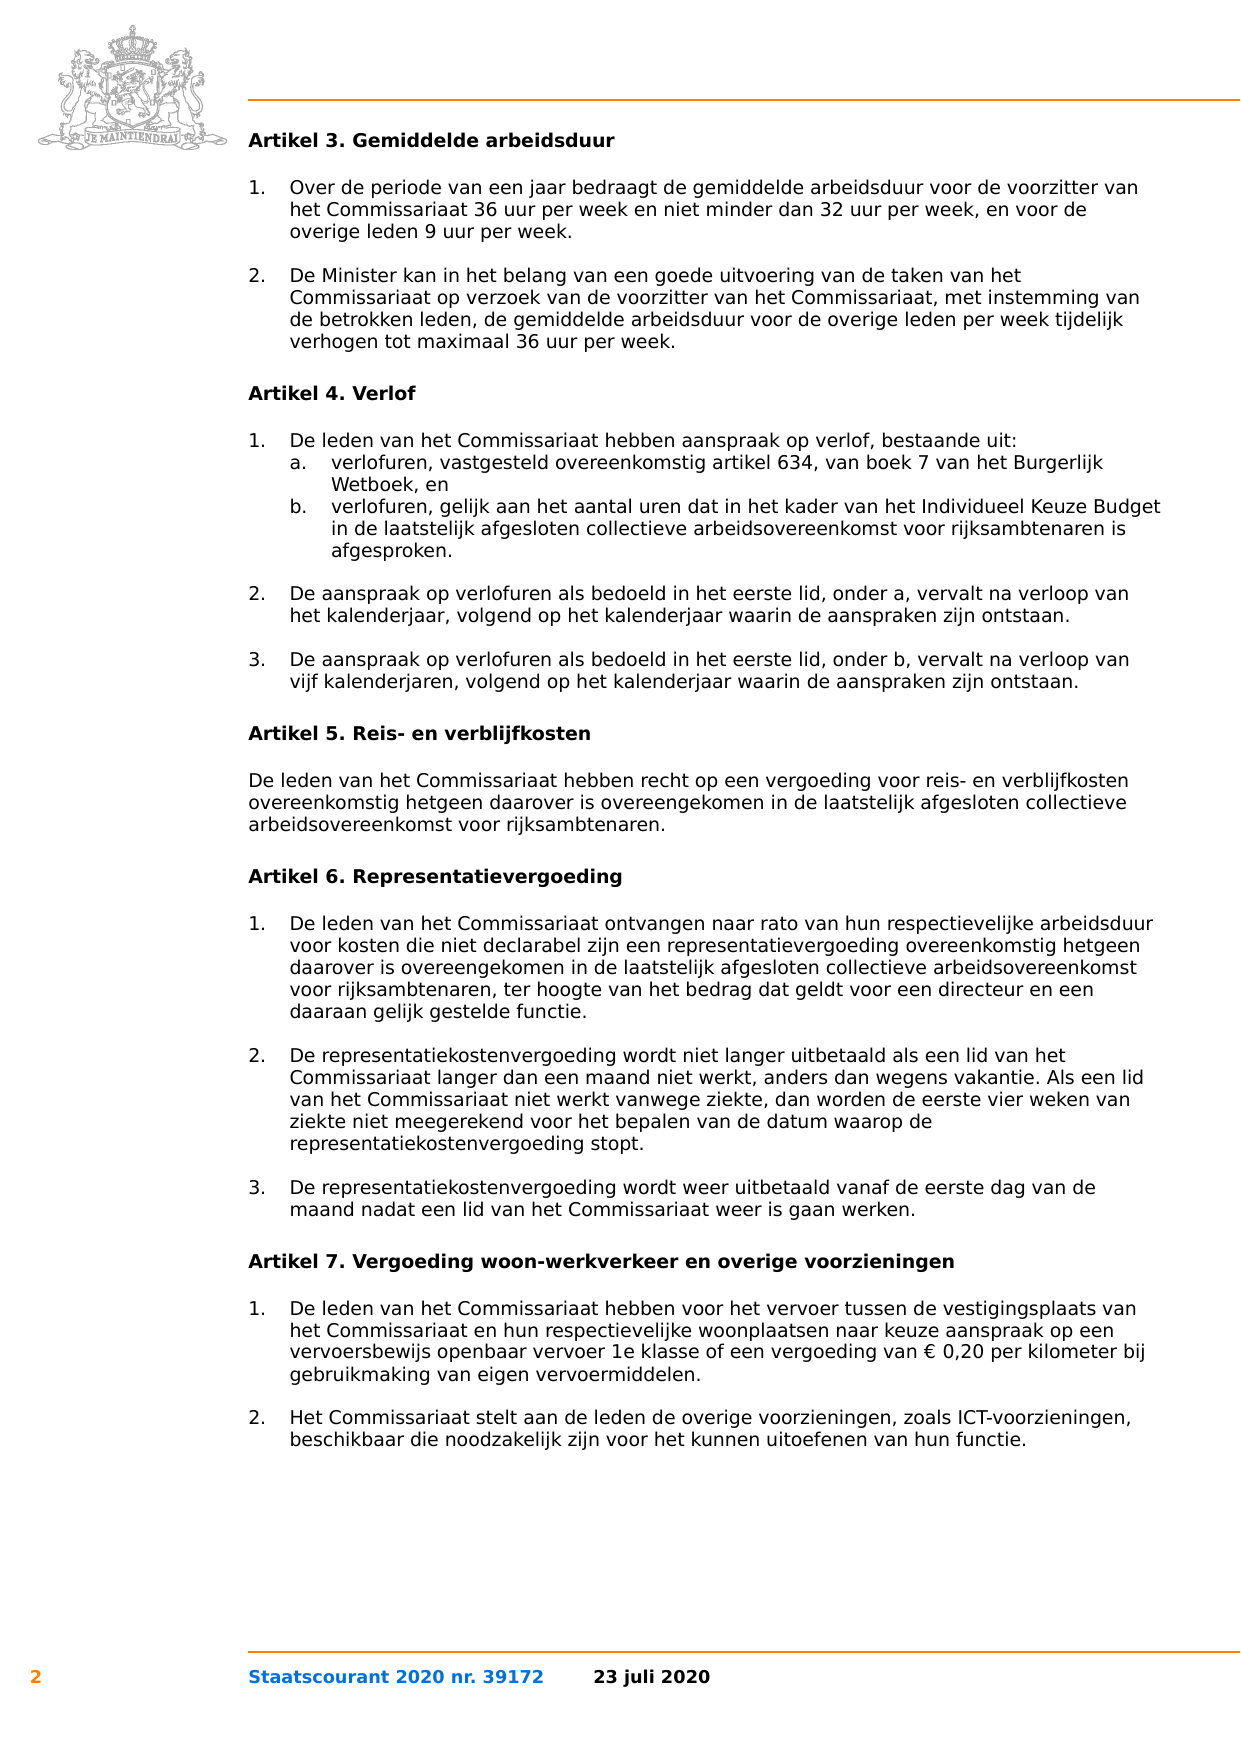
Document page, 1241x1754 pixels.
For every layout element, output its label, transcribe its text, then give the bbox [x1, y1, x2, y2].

picture [38, 25, 227, 150]
text 2. De aanspraak op verlofuren als bedoeld in het eerste lid, onder a, vervalt na verloop van het kalenderjaar, volgend op het kalenderjaar waarin de aanspraken zijn ontstaan. [248, 583, 1163, 627]
text 1. Over de periode van een jaar bedraagt de gemiddelde arbeidsduur voor de voorzitter van het Commissariaat 36 uur per week en niet minder dan 32 uur per week, en voor de overige leden 9 uur per week. [248, 177, 1163, 243]
text 1. De leden van het Commissariaat hebben aanspraak op verlof, bestaande uit: [248, 429, 1163, 452]
subtitle Artikel 5. Reis- en verblijfkosten [248, 723, 1163, 745]
text 3. De aanspraak op verlofuren als bedoeld in het eerste lid, onder b, vervalt na verloop van vijf kalenderjaren, volgend op het kalenderjaar waarin de aanspraken zijn ontstaan. [248, 649, 1163, 693]
text b. verlofuren, gelijk aan het aantal uren dat in het kader van het Individueel Keuze Budget in de laatstelijk afgesloten collectieve arbeidsovereenkomst voor rijksambtenaren is afgesproken. [289, 496, 1163, 561]
subtitle Artikel 6. Representatievergoeding [248, 866, 1163, 888]
text 2. De Minister kan in het belang van een goede uitvoering van de taken van het Commissariaat op verzoek van de voorzitter van het Commissariaat, met instemming van de betrokken leden, de gemiddelde arbeidsduur voor de overige leden per week tijdelijk verhogen tot maximaal 36 uur per week. [248, 265, 1163, 353]
subtitle Artikel 4. Verlof [248, 383, 1163, 404]
subtitle Artikel 3. Gemiddelde arbeidsduur [248, 130, 1163, 152]
subtitle Artikel 7. Vergoeding woon-werkverkeer en overige voorzieningen [248, 1251, 1163, 1272]
text 1. De leden van het Commissariaat ontvangen naar rato van hun respectievelijke arbeidsduur voor kosten die niet declarabel zijn een representatievergoeding overeenkomstig hetgeen daarover is overeengekomen in de laatstelijk afgesloten collectieve arbeidsovereenkomst voor rijksambtenaren, ter hoogte van het bedrag dat geldt voor een directeur en een daaraan gelijk gestelde functie. [248, 913, 1163, 1023]
text 1. De leden van het Commissariaat hebben voor het vervoer tussen de vestigingsplaats van het Commissariaat en hun respectievelijke woonplaatsen naar keuze aanspraak op een vervoersbewijs openbaar vervoer 1e klasse of een vergoeding van € 0,20 per kilometer bij gebruikmaking van eigen vervoermiddelen. [248, 1297, 1163, 1385]
text De leden van het Commissariaat hebben recht op een vergoeding voor reis- en verblijfkosten overeenkomstig hetgeen daarover is overeengekomen in de laatstelijk afgesloten collectieve arbeidsovereenkomst voor rijksambtenaren. [248, 770, 1163, 836]
text 2. Het Commissariaat stelt aan de leden de overige voorzieningen, zoals ICT-voorzieningen, beschikbaar die noodzakelijk zijn voor het kunnen uitoefenen van hun functie. [248, 1407, 1163, 1451]
text 2. De representatiekostenvergoeding wordt niet langer uitbetaald als een lid van het Commissariaat langer dan een maand niet werkt, anders dan wegens vakantie. Als een lid van het Commissariaat niet werkt vanwege ziekte, dan worden de eerste vier weken van ziekte niet meegerekend voor het bepalen van de datum waarop de representatiekostenvergoeding stopt. [248, 1045, 1163, 1155]
text 3. De representatiekostenvergoeding wordt weer uitbetaald vanaf de eerste dag van de maand nadat een lid van het Commissariaat weer is gaan werken. [248, 1177, 1163, 1221]
text a. verlofuren, vastgesteld overeenkomstig artikel 634, van boek 7 van het Burgerlijk Wetboek, en [289, 452, 1163, 496]
